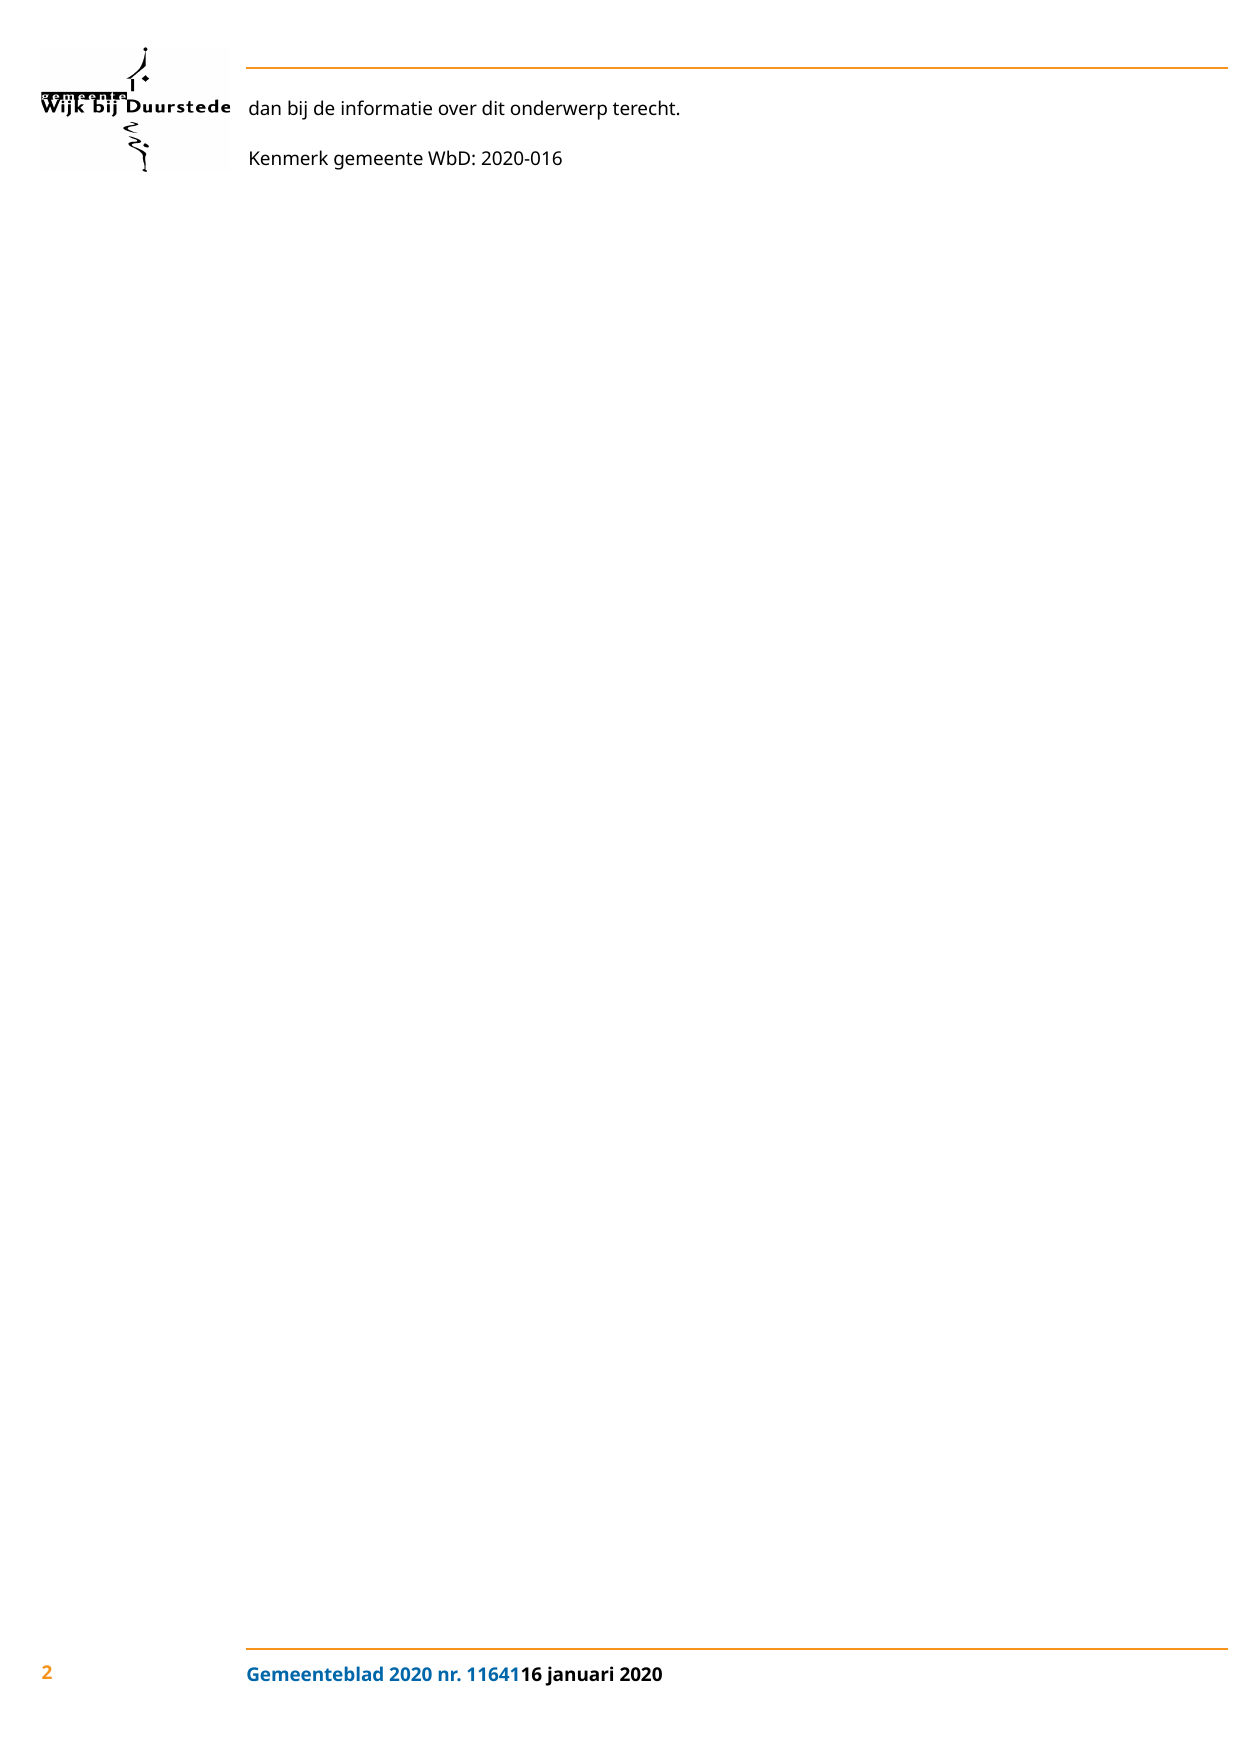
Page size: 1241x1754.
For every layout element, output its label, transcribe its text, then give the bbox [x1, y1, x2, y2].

picture [41, 47, 231, 172]
text dan bij de informatie over dit onderwerp terecht. [248, 95, 1152, 121]
text Kenmerk gemeente WbD: 2020-016 [248, 145, 1152, 171]
